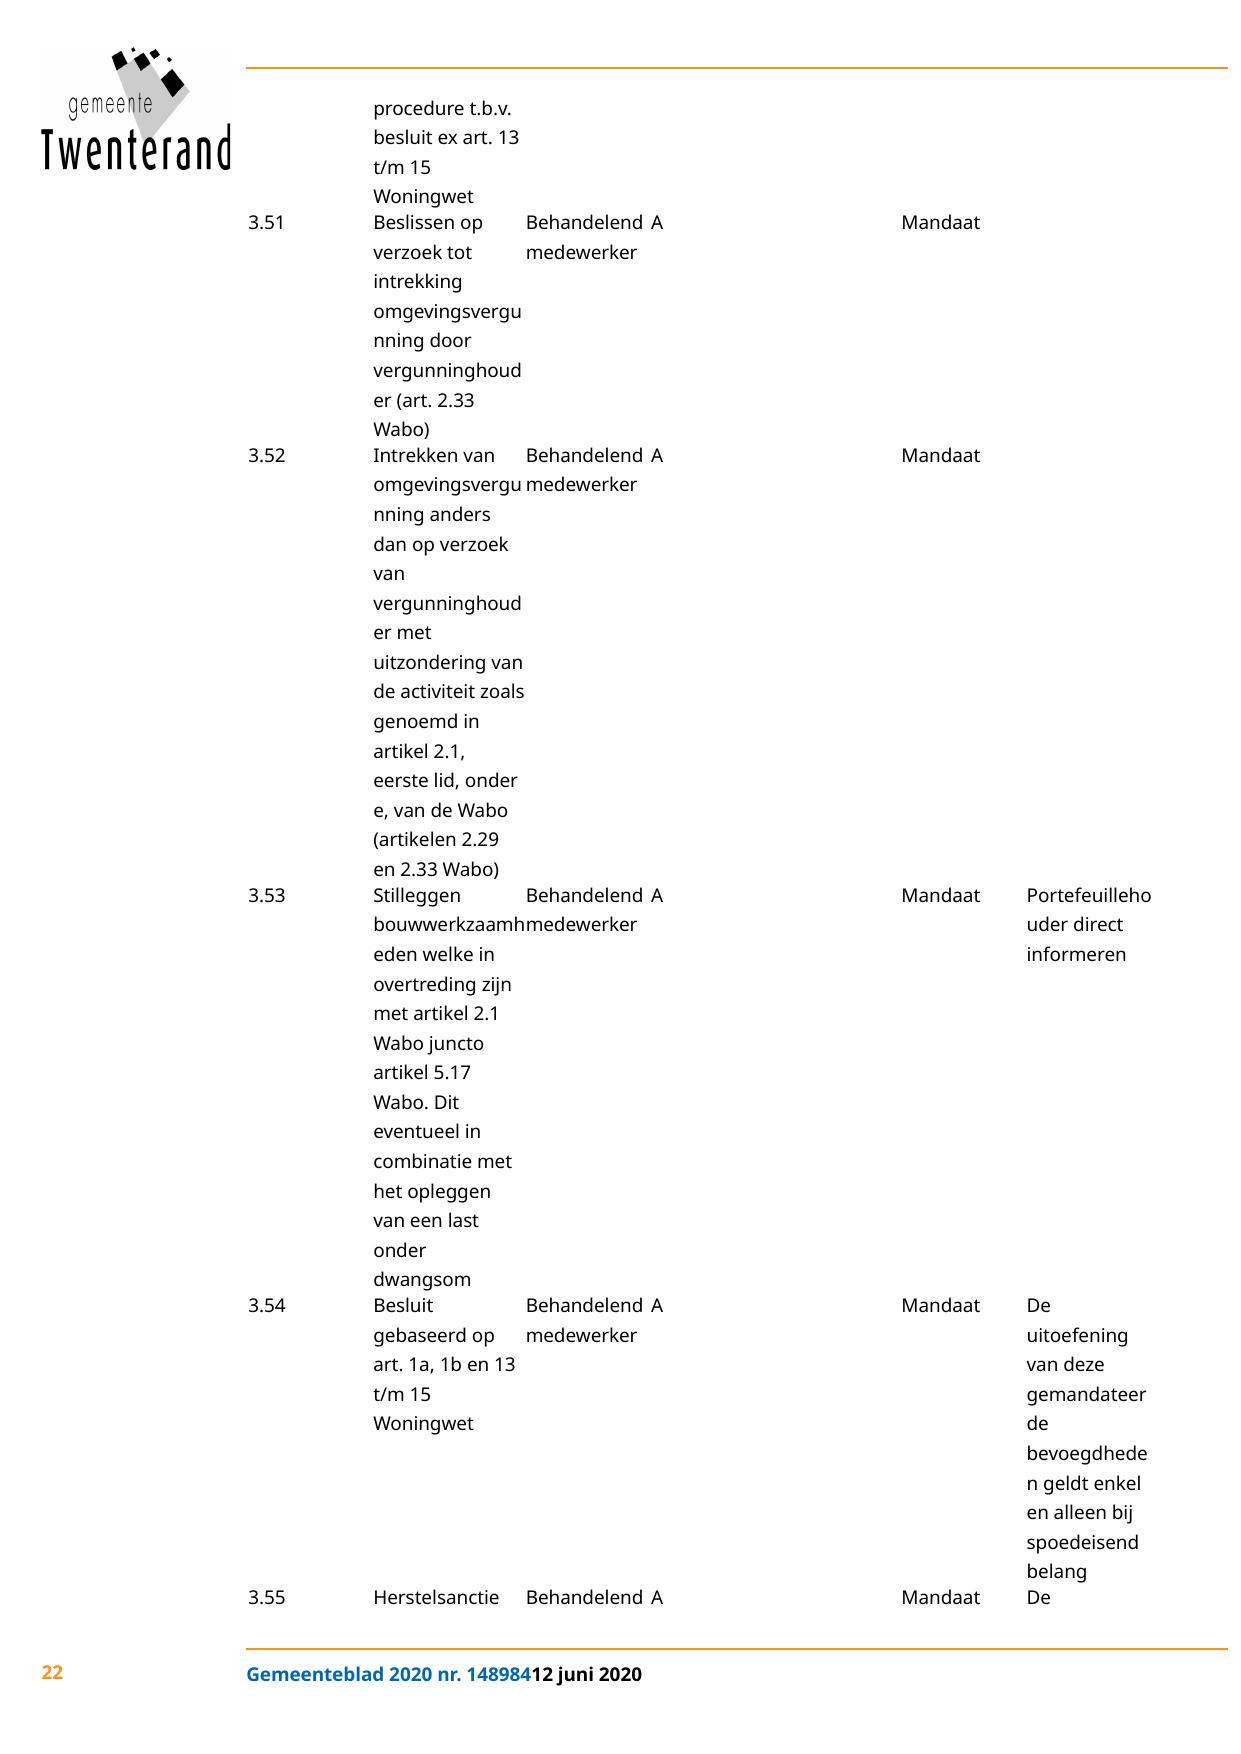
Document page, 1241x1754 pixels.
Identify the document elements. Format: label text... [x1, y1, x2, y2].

table_cell [776, 1292, 901, 1584]
table_cell A [651, 1292, 776, 1584]
table_cell De uitoefening van deze gemandateerde bevoegdheden geldt enkel en alleen bij spoedeisend belang [1026, 1292, 1152, 1584]
table_cell [526, 95, 651, 209]
table_cell A [651, 209, 776, 442]
table_cell De [1026, 1584, 1152, 1610]
table_cell Mandaat [901, 882, 1026, 1292]
picture [41, 47, 231, 172]
table_cell 3.55 [248, 1584, 373, 1610]
table_cell Besluit gebaseerd op art. 1a, 1b en 13 t/m 15 Woningwet [373, 1292, 526, 1584]
table_cell [901, 95, 1026, 209]
table_cell [776, 209, 901, 442]
table_cell Stilleggen bouwwerkzaamheden welke in overtreding zijn met artikel 2.1 Wabo juncto artikel 5.17 Wabo. Dit eventueel in combinatie met het opleggen van een last onder dwangsom [373, 882, 526, 1292]
table_cell 3.51 [248, 209, 373, 442]
table_cell Mandaat [901, 442, 1026, 882]
table_cell [651, 95, 776, 209]
table_cell Herstelsanctie [373, 1584, 526, 1610]
table_cell Behandelend medewerker [526, 882, 651, 1292]
table_cell [776, 95, 901, 209]
table_cell 3.52 [248, 442, 373, 882]
table_cell [776, 1584, 901, 1610]
table_cell 3.53 [248, 882, 373, 1292]
table_cell A [651, 882, 776, 1292]
table_cell [776, 882, 901, 1292]
table_cell Behandelend medewerker [526, 1292, 651, 1584]
table_cell A [651, 1584, 776, 1610]
table_cell Behandelend [526, 1584, 651, 1610]
table_cell Mandaat [901, 1292, 1026, 1584]
table_cell [1026, 95, 1152, 209]
table_cell Behandelend medewerker [526, 442, 651, 882]
table_cell Portefeuillehouder direct informeren [1026, 882, 1152, 1292]
table_cell Mandaat [901, 209, 1026, 442]
table_cell Behandelend medewerker [526, 209, 651, 442]
table_cell A [651, 442, 776, 882]
table_cell Beslissen op verzoek tot intrekking omgevingsvergunning door vergunninghouder (art. 2.33 Wabo) [373, 209, 526, 442]
table_cell [1026, 209, 1152, 442]
table_cell 3.54 [248, 1292, 373, 1584]
table_cell [248, 95, 373, 209]
table_cell Mandaat [901, 1584, 1026, 1610]
table_cell Intrekken van omgevingsvergunning anders dan op verzoek van vergunninghouder met uitzondering van de activiteit zoals genoemd in artikel 2.1, eerste lid, onder e, van de Wabo (artikelen 2.29 en 2.33 Wabo) [373, 442, 526, 882]
table_cell [776, 442, 901, 882]
table_cell [1026, 442, 1152, 882]
table_cell procedure t.b.v. besluit ex art. 13 t/m 15 Woningwet [373, 95, 526, 209]
